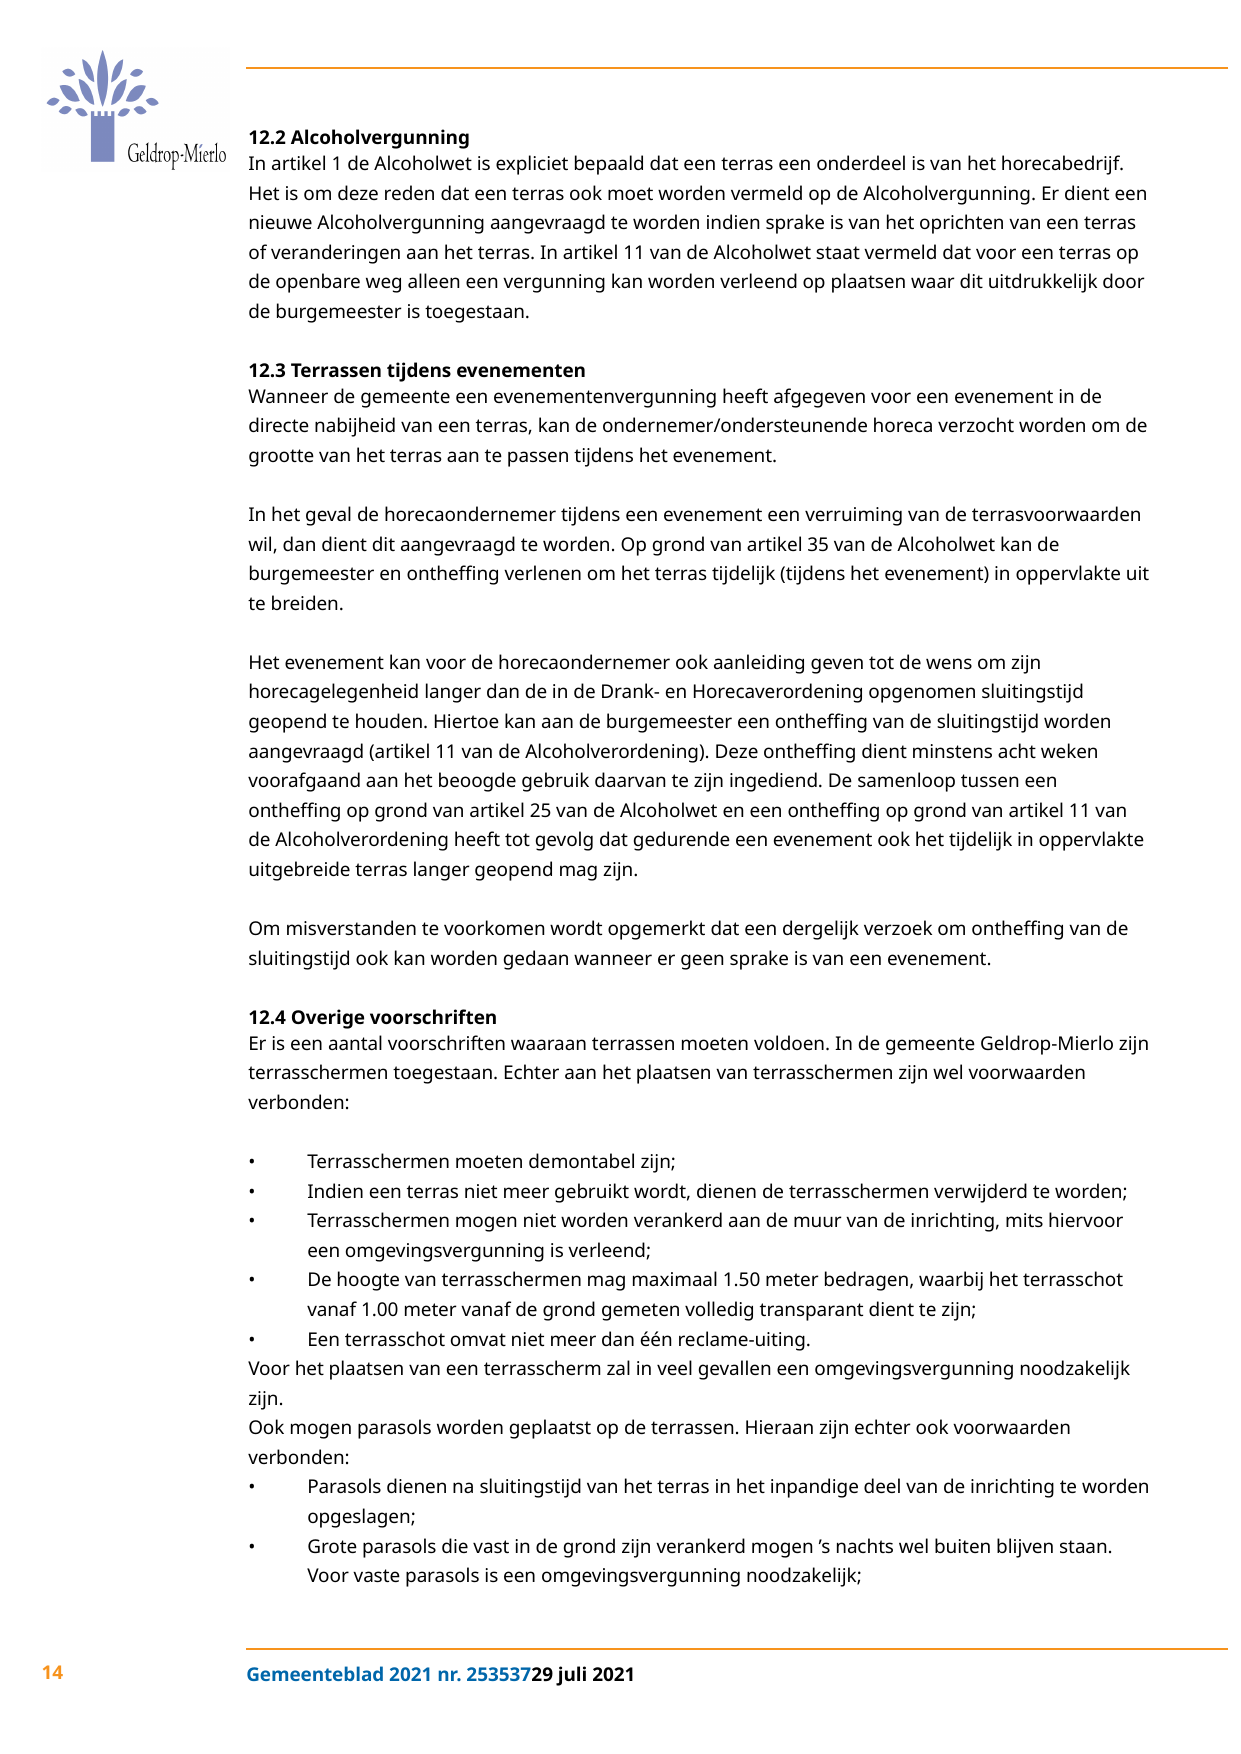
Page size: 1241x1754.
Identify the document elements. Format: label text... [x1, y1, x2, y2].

list Een terrasschot omvat niet meer dan één reclame-uiting. [248, 1326, 1152, 1351]
text Ook mogen parasols worden geplaatst op de terrassen. Hieraan zijn echter ook voorwaarden verbonden: [248, 1414, 1152, 1470]
list Parasols dienen na sluitingstijd van het terras in het inpandige deel van de inrichting te worden opgeslagen; [248, 1474, 1152, 1529]
list De hoogte van terrasschermen mag maximaal 1.50 meter bedragen, waarbij het terrasschot vanaf 1.00 meter vanaf de grond gemeten volledig transparant dient te zijn; [248, 1267, 1152, 1322]
text In het geval de horecaondernemer tijdens een evenement een verruiming van de terrasvoorwaarden wil, dan dient dit aangevraagd te worden. Op grond van artikel 35 van de Alcoholwet kan de burgemeester en ontheffing verlenen om het terras tijdelijk (tijdens het evenement) in oppervlakte uit te breiden. [248, 501, 1152, 616]
text 12.3 Terrassen tijdens evenementen [248, 357, 1152, 383]
picture [41, 47, 231, 172]
text Wanneer de gemeente een evenementenvergunning heeft afgegeven voor een evenement in de directe nabijheid van een terras, kan de ondernemer/ondersteunende horeca verzocht worden om de grootte van het terras aan te passen tijdens het evenement. [248, 383, 1152, 468]
text In artikel 1 de Alcoholwet is expliciet bepaald dat een terras een onderdeel is van het horecabedrijf. Het is om deze reden dat een terras ook moet worden vermeld op de Alcoholvergunning. Er dient een nieuwe Alcoholvergunning aangevraagd te worden indien sprake is van het oprichten van een terras of veranderingen aan het terras. In artikel 11 van de Alcoholwet staat vermeld dat voor een terras op de openbare weg alleen een vergunning kan worden verleend op plaatsen waar dit uitdrukkelijk door de burgemeester is toegestaan. [248, 150, 1152, 324]
text Er is een aantal voorschriften waaraan terrassen moeten voldoen. In de gemeente Geldrop-Mierlo zijn terrasschermen toegestaan. Echter aan het plaatsen van terrasschermen zijn wel voorwaarden verbonden: [248, 1030, 1152, 1115]
text Om misverstanden te voorkomen wordt opgemerkt dat een dergelijk verzoek om ontheffing van de sluitingstijd ook kan worden gedaan wanneer er geen sprake is van een evenement. [248, 915, 1152, 971]
text 12.2 Alcoholvergunning [248, 124, 1152, 150]
list Indien een terras niet meer gebruikt wordt, dienen de terrasschermen verwijderd te worden; [248, 1178, 1152, 1203]
text Voor het plaatsen van een terrasscherm zal in veel gevallen een omgevingsvergunning noodzakelijk zijn. [248, 1355, 1152, 1411]
text Het evenement kan voor de horecaondernemer ook aanleiding geven tot de wens om zijn horecagelegenheid langer dan de in de Drank- en Horecaverordening opgenomen sluitingstijd geopend te houden. Hiertoe kan aan de burgemeester een ontheffing van de sluitingstijd worden aangevraagd (artikel 11 van de Alcoholverordening). Deze ontheffing dient minstens acht weken voorafgaand aan het beoogde gebruik daarvan te zijn ingediend. De samenloop tussen een ontheffing op grond van artikel 25 van de Alcoholwet en een ontheffing op grond van artikel 11 van de Alcoholverordening heeft tot gevolg dat gedurende een evenement ook het tijdelijk in oppervlakte uitgebreide terras langer geopend mag zijn. [248, 649, 1152, 882]
list Grote parasols die vast in de grond zijn verankerd mogen ’s nachts wel buiten blijven staan. Voor vaste parasols is een omgevingsvergunning noodzakelijk; [248, 1533, 1152, 1588]
list Terrasschermen moeten demontabel zijn; [248, 1148, 1152, 1174]
list Terrasschermen mogen niet worden verankerd aan de muur van de inrichting, mits hiervoor een omgevingsvergunning is verleend; [248, 1207, 1152, 1263]
text 12.4 Overige voorschriften [248, 1004, 1152, 1030]
